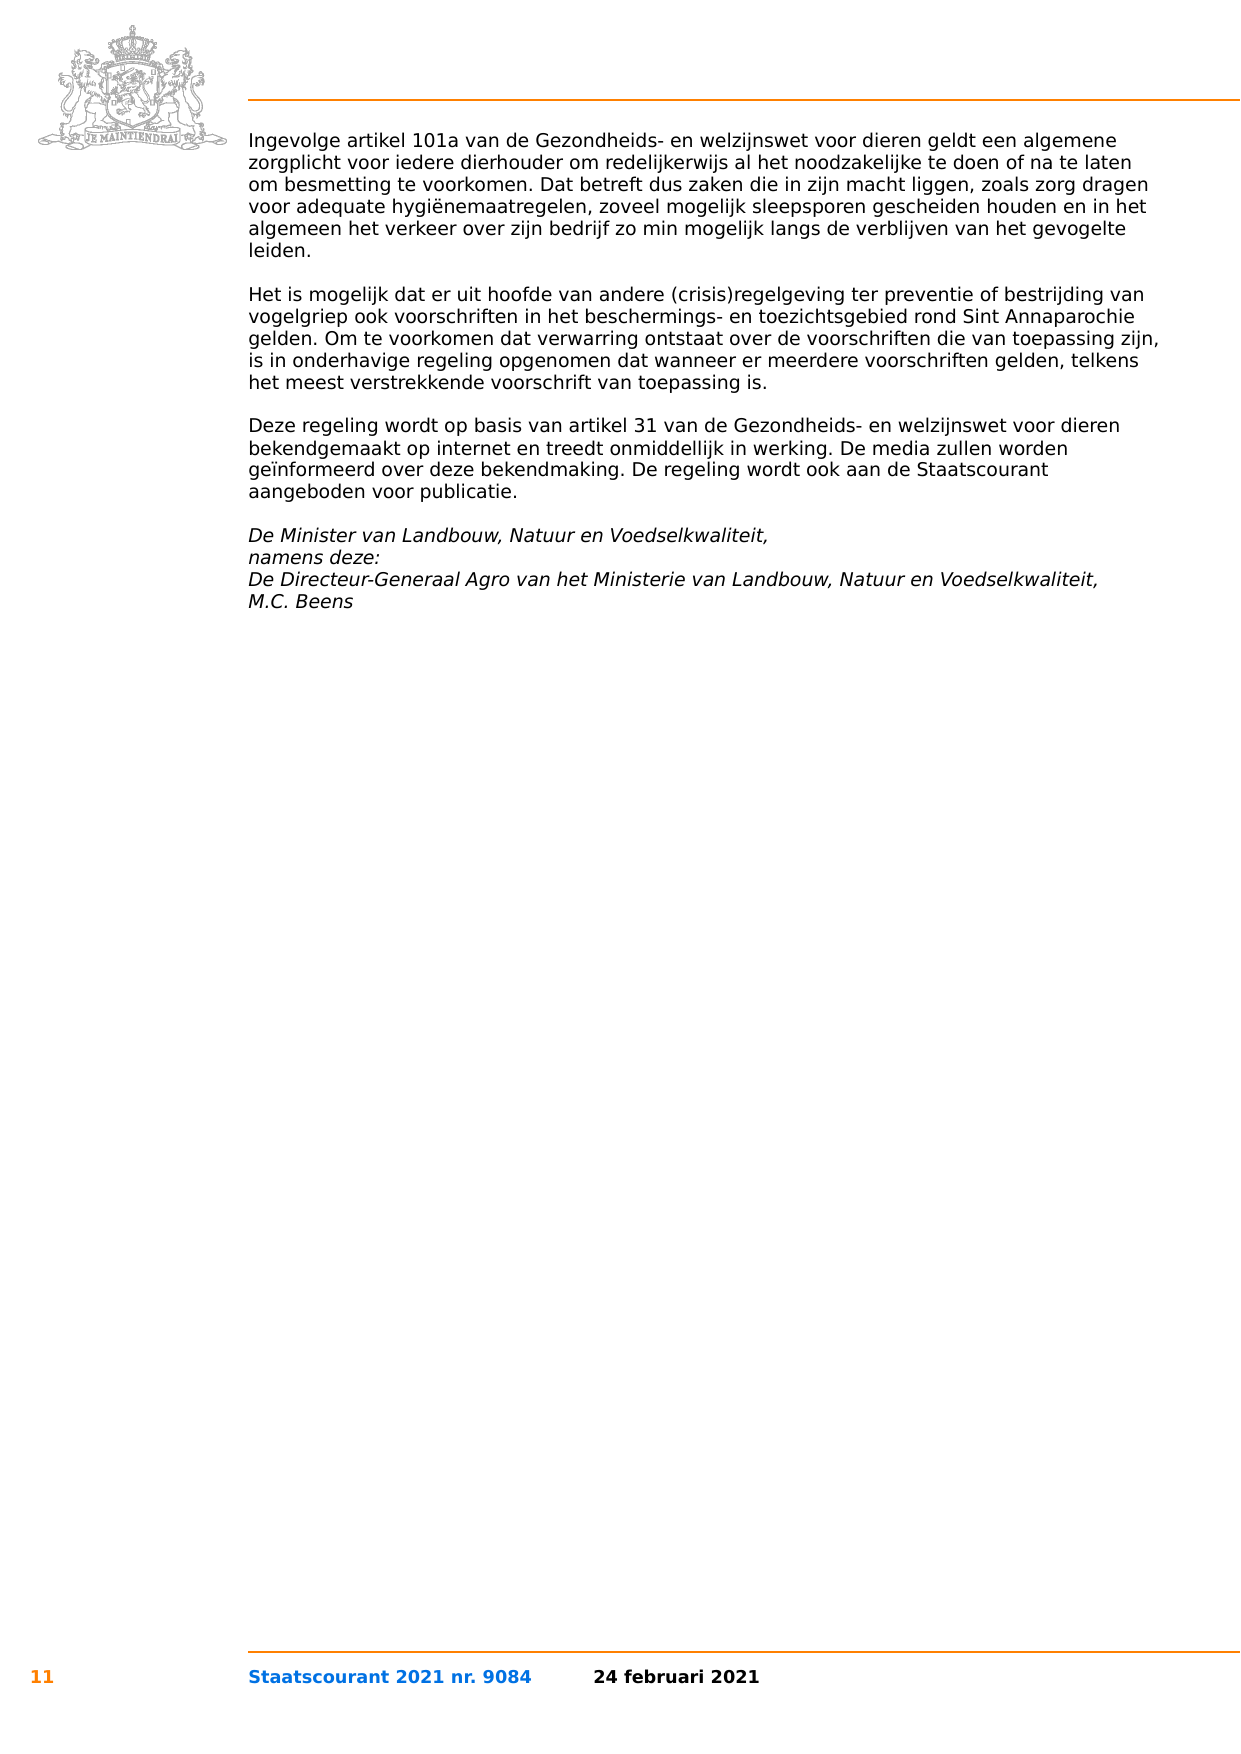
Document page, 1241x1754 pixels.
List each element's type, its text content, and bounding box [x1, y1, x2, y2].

picture [38, 25, 227, 150]
text Ingevolge artikel 101a van de Gezondheids- en welzijnswet voor dieren geldt een algemene zorgplicht voor iedere dierhouder om redelijkerwijs al het noodzakelijke te doen of na te laten om besmetting te voorkomen. Dat betreft dus zaken die in zijn macht liggen, zoals zorg dragen voor adequate hygiënemaatregelen, zoveel mogelijk sleepsporen gescheiden houden en in het algemeen het verkeer over zijn bedrijf zo min mogelijk langs de verblijven van het gevogelte leiden. [248, 130, 1163, 262]
text De Minister van Landbouw, Natuur en Voedselkwaliteit, namens deze: De Directeur-Generaal Agro van het Ministerie van Landbouw, Natuur en Voedselkwaliteit, M.C. Beens [248, 525, 1163, 613]
text Deze regeling wordt op basis van artikel 31 van de Gezondheids- en welzijnswet voor dieren bekendgemaakt op internet en treedt onmiddellijk in werking. De media zullen worden geïnformeerd over deze bekendmaking. De regeling wordt ook aan de Staatscourant aangeboden voor publicatie. [248, 415, 1163, 503]
text Het is mogelijk dat er uit hoofde van andere (crisis)regelgeving ter preventie of bestrijding van vogelgriep ook voorschriften in het beschermings- en toezichtsgebied rond Sint Annaparochie gelden. Om te voorkomen dat verwarring ontstaat over de voorschriften die van toepassing zijn, is in onderhavige regeling opgenomen dat wanneer er meerdere voorschriften gelden, telkens het meest verstrekkende voorschrift van toepassing is. [248, 284, 1163, 393]
